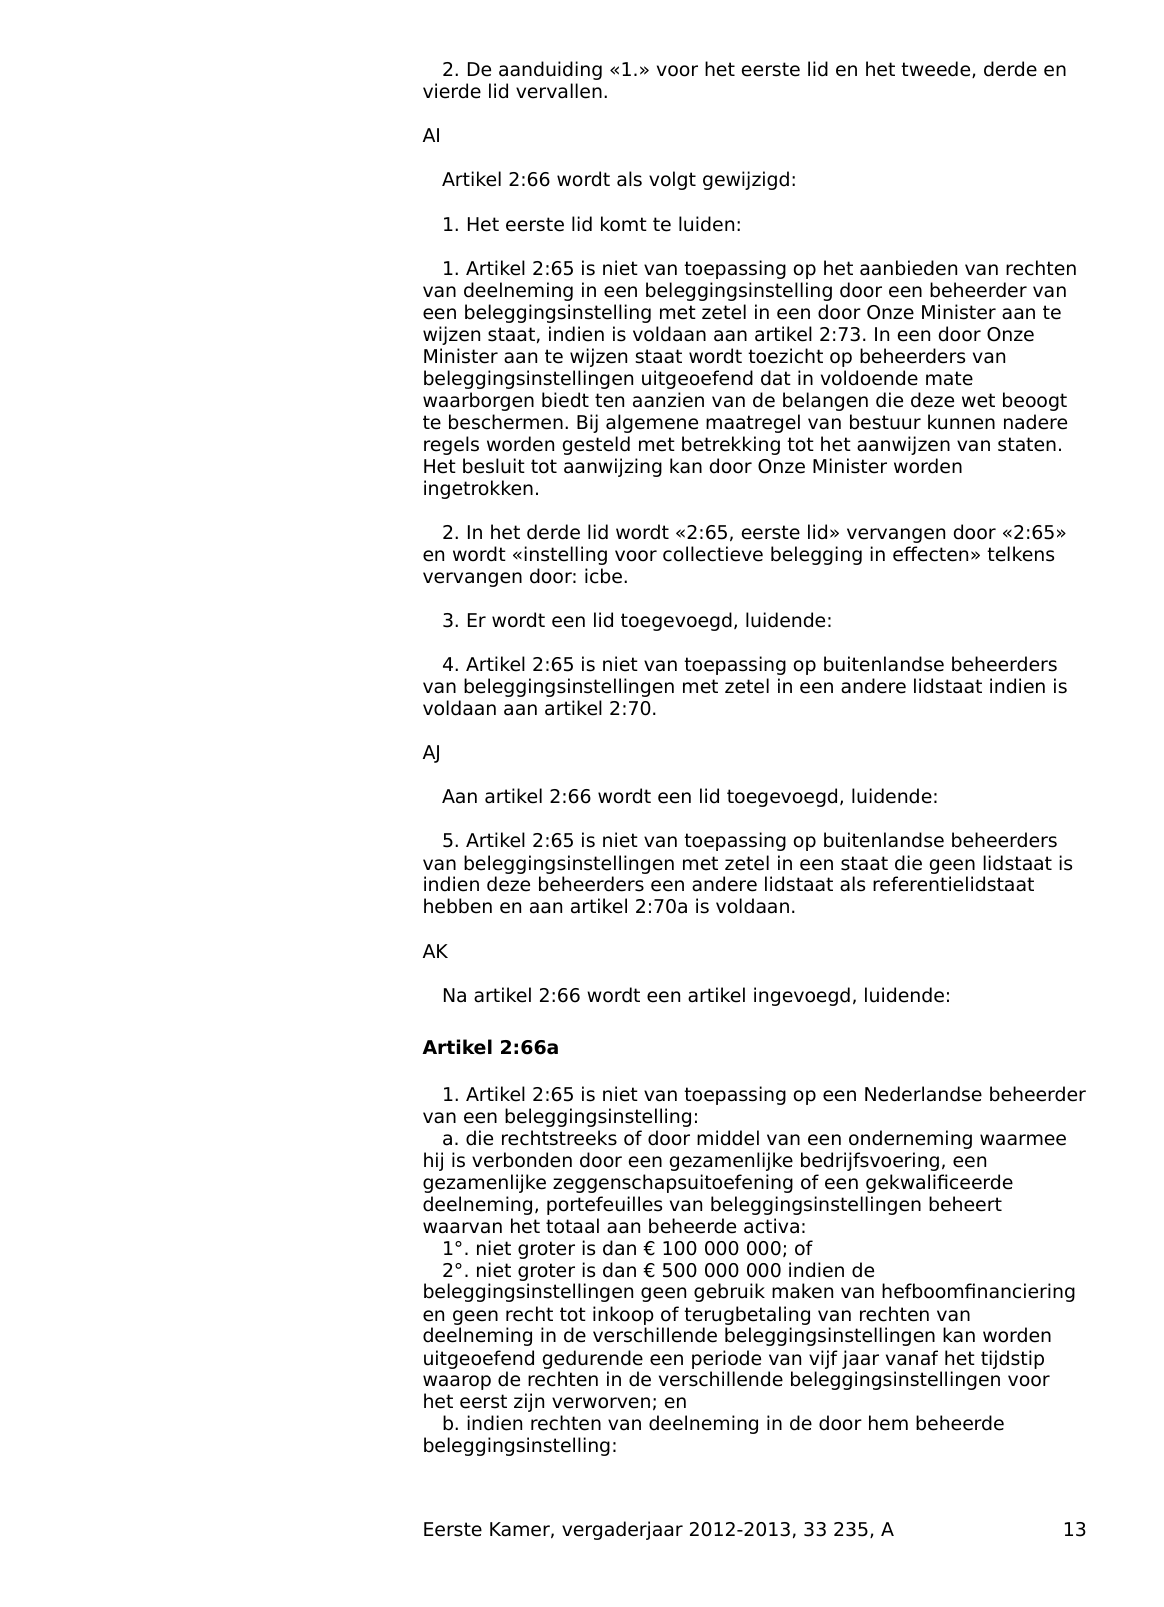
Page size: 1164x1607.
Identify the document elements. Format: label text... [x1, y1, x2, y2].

text AJ [422, 742, 1087, 764]
text a. die rechtstreeks of door middel van een onderneming waarmee hij is verbonden door een gezamenlijke bedrijfsvoering, een gezamenlijke zeggenschapsuitoefening of een gekwalificeerde deelneming, portefeuilles van beleggingsinstellingen beheert waarvan het totaal aan beheerde activa: [422, 1128, 1087, 1237]
text 2. De aanduiding «1.» voor het eerste lid en het tweede, derde en vierde lid vervallen. [422, 59, 1087, 103]
text 1. Artikel 2:65 is niet van toepassing op het aanbieden van rechten van deelneming in een beleggingsinstelling door een beheerder van een beleggingsinstelling met zetel in een door Onze Minister aan te wijzen staat, indien is voldaan aan artikel 2:73. In een door Onze Minister aan te wijzen staat wordt toezicht op beheerders van beleggingsinstellingen uitgeoefend dat in voldoende mate waarborgen biedt ten aanzien van de belangen die deze wet beoogt te beschermen. Bij algemene maatregel van bestuur kunnen nadere regels worden gesteld met betrekking tot het aanwijzen van staten. Het besluit tot aanwijzing kan door Onze Minister worden ingetrokken. [422, 258, 1087, 499]
text 2. In het derde lid wordt «2:65, eerste lid» vervangen door «2:65» en wordt «instelling voor collectieve belegging in effecten» telkens vervangen door: icbe. [422, 522, 1087, 588]
text Na artikel 2:66 wordt een artikel ingevoegd, luidende: [422, 985, 1087, 1007]
text 1. Het eerste lid komt te luiden: [422, 213, 1087, 236]
text Artikel 2:66 wordt als volgt gewijzigd: [422, 169, 1087, 191]
text 2°. niet groter is dan € 500 000 000 indien de beleggingsinstellingen geen gebruik maken van hefboomfinanciering en geen recht tot inkoop of terugbetaling van rechten van deelneming in de verschillende beleggingsinstellingen kan worden uitgeoefend gedurende een periode van vijf jaar vanaf het tijdstip waarop de rechten in de verschillende beleggingsinstellingen voor het eerst zijn verworven; en [422, 1259, 1087, 1413]
text AK [422, 941, 1087, 962]
text Aan artikel 2:66 wordt een lid toegevoegd, luidende: [422, 786, 1087, 808]
text b. indien rechten van deelneming in de door hem beheerde beleggingsinstelling: [422, 1413, 1087, 1457]
subtitle Artikel 2:66a [422, 1037, 1087, 1059]
text 3. Er wordt een lid toegevoegd, luidende: [422, 610, 1087, 632]
text 1. Artikel 2:65 is niet van toepassing op een Nederlandse beheerder van een beleggingsinstelling: [422, 1084, 1087, 1128]
text 1°. niet groter is dan € 100 000 000; of [422, 1237, 1087, 1259]
text AI [422, 125, 1087, 147]
text 4. Artikel 2:65 is niet van toepassing op buitenlandse beheerders van beleggingsinstellingen met zetel in een andere lidstaat indien is voldaan aan artikel 2:70. [422, 654, 1087, 720]
text 5. Artikel 2:65 is niet van toepassing op buitenlandse beheerders van beleggingsinstellingen met zetel in een staat die geen lidstaat is indien deze beheerders een andere lidstaat als referentielidstaat hebben en aan artikel 2:70a is voldaan. [422, 830, 1087, 918]
